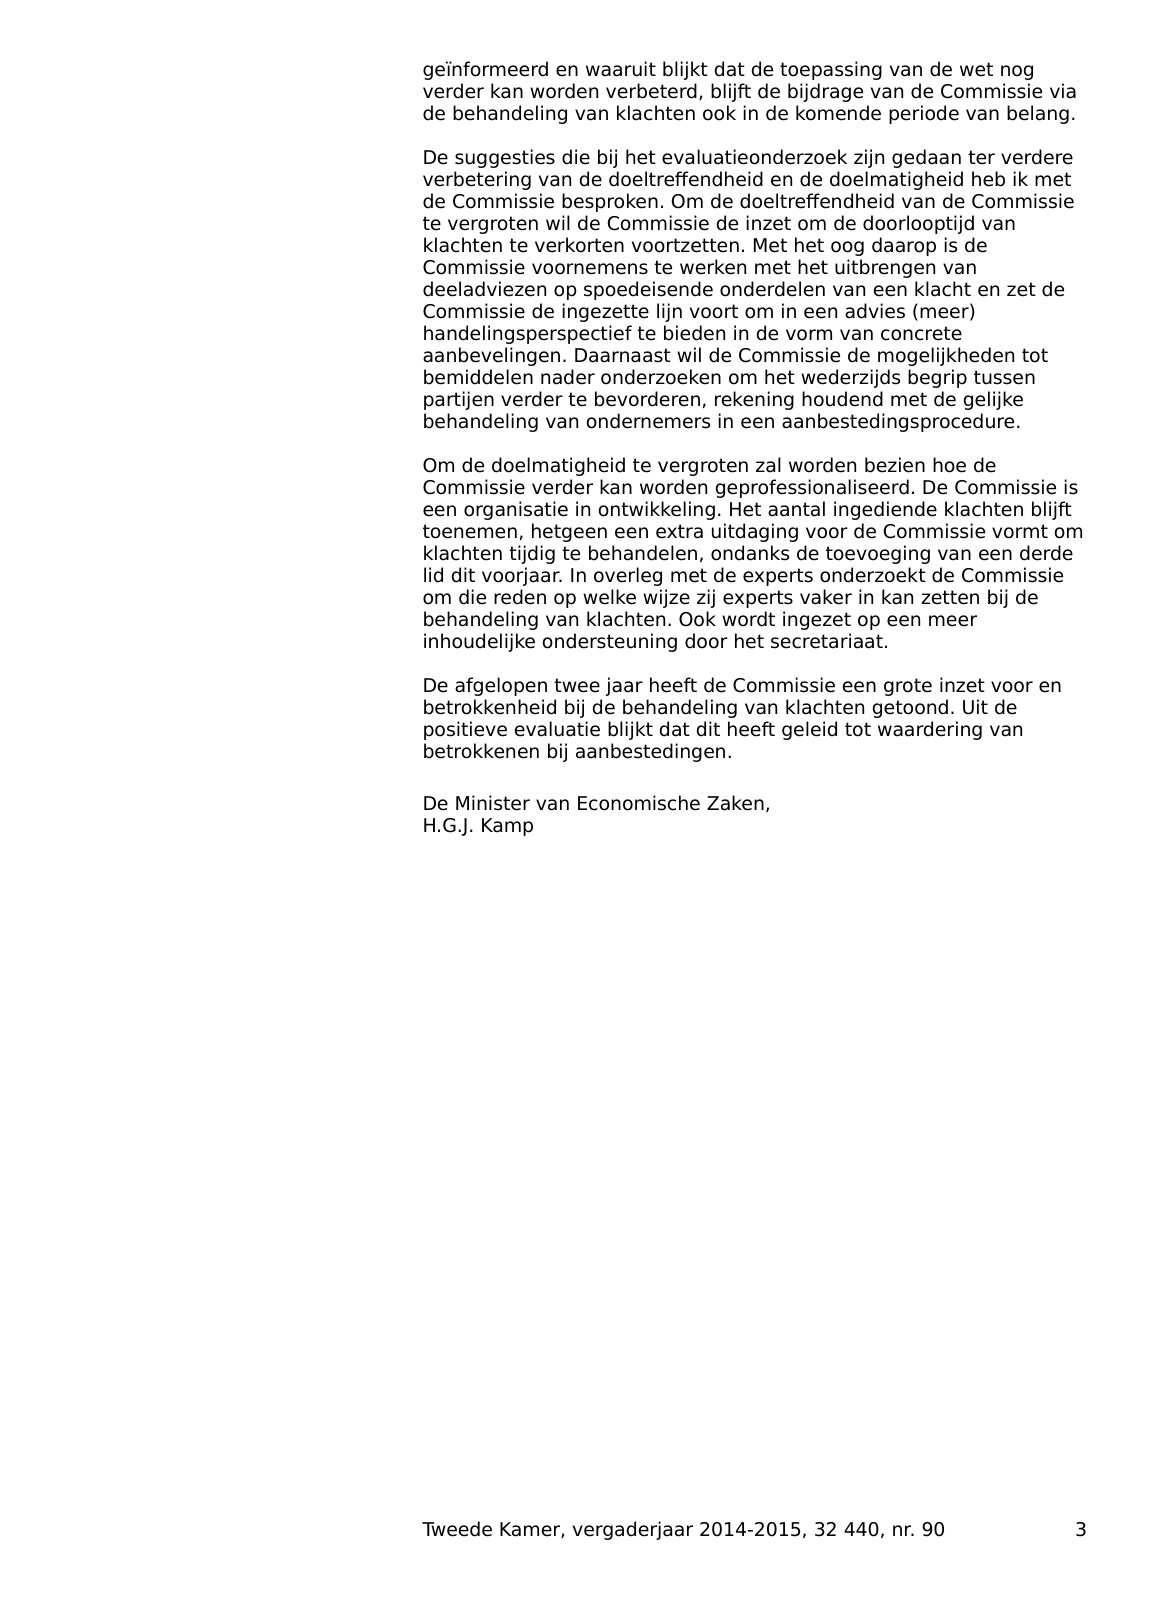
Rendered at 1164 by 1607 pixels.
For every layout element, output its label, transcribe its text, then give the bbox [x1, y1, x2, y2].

text De Minister van Economische Zaken, H.G.J. Kamp [422, 793, 1087, 837]
text De afgelopen twee jaar heeft de Commissie een grote inzet voor en betrokkenheid bij de behandeling van klachten getoond. Uit de positieve evaluatie blijkt dat dit heeft geleid tot waardering van betrokkenen bij aanbestedingen. [422, 675, 1087, 763]
text De suggesties die bij het evaluatieonderzoek zijn gedaan ter verdere verbetering van de doeltreffendheid en de doelmatigheid heb ik met de Commissie besproken. Om de doeltreffendheid van de Commissie te vergroten wil de Commissie de inzet om de doorlooptijd van klachten te verkorten voortzetten. Met het oog daarop is de Commissie voornemens te werken met het uitbrengen van deeladviezen op spoedeisende onderdelen van een klacht en zet de Commissie de ingezette lijn voort om in een advies (meer) handelingsperspectief te bieden in de vorm van concrete aanbevelingen. Daarnaast wil de Commissie de mogelijkheden tot bemiddelen nader onderzoeken om het wederzijds begrip tussen partijen verder te bevorderen, rekening houdend met de gelijke behandeling van ondernemers in een aanbestedingsprocedure. [422, 147, 1087, 433]
text Om de doelmatigheid te vergroten zal worden bezien hoe de Commissie verder kan worden geprofessionaliseerd. De Commissie is een organisatie in ontwikkeling. Het aantal ingediende klachten blijft toenemen, hetgeen een extra uitdaging voor de Commissie vormt om klachten tijdig te behandelen, ondanks de toevoeging van een derde lid dit voorjaar. In overleg met de experts onderzoekt de Commissie om die reden op welke wijze zij experts vaker in kan zetten bij de behandeling van klachten. Ook wordt ingezet op een meer inhoudelijke ondersteuning door het secretariaat. [422, 455, 1087, 653]
text geïnformeerd en waaruit blijkt dat de toepassing van de wet nog verder kan worden verbeterd, blijft de bijdrage van de Commissie via de behandeling van klachten ook in de komende periode van belang. [422, 59, 1087, 125]
